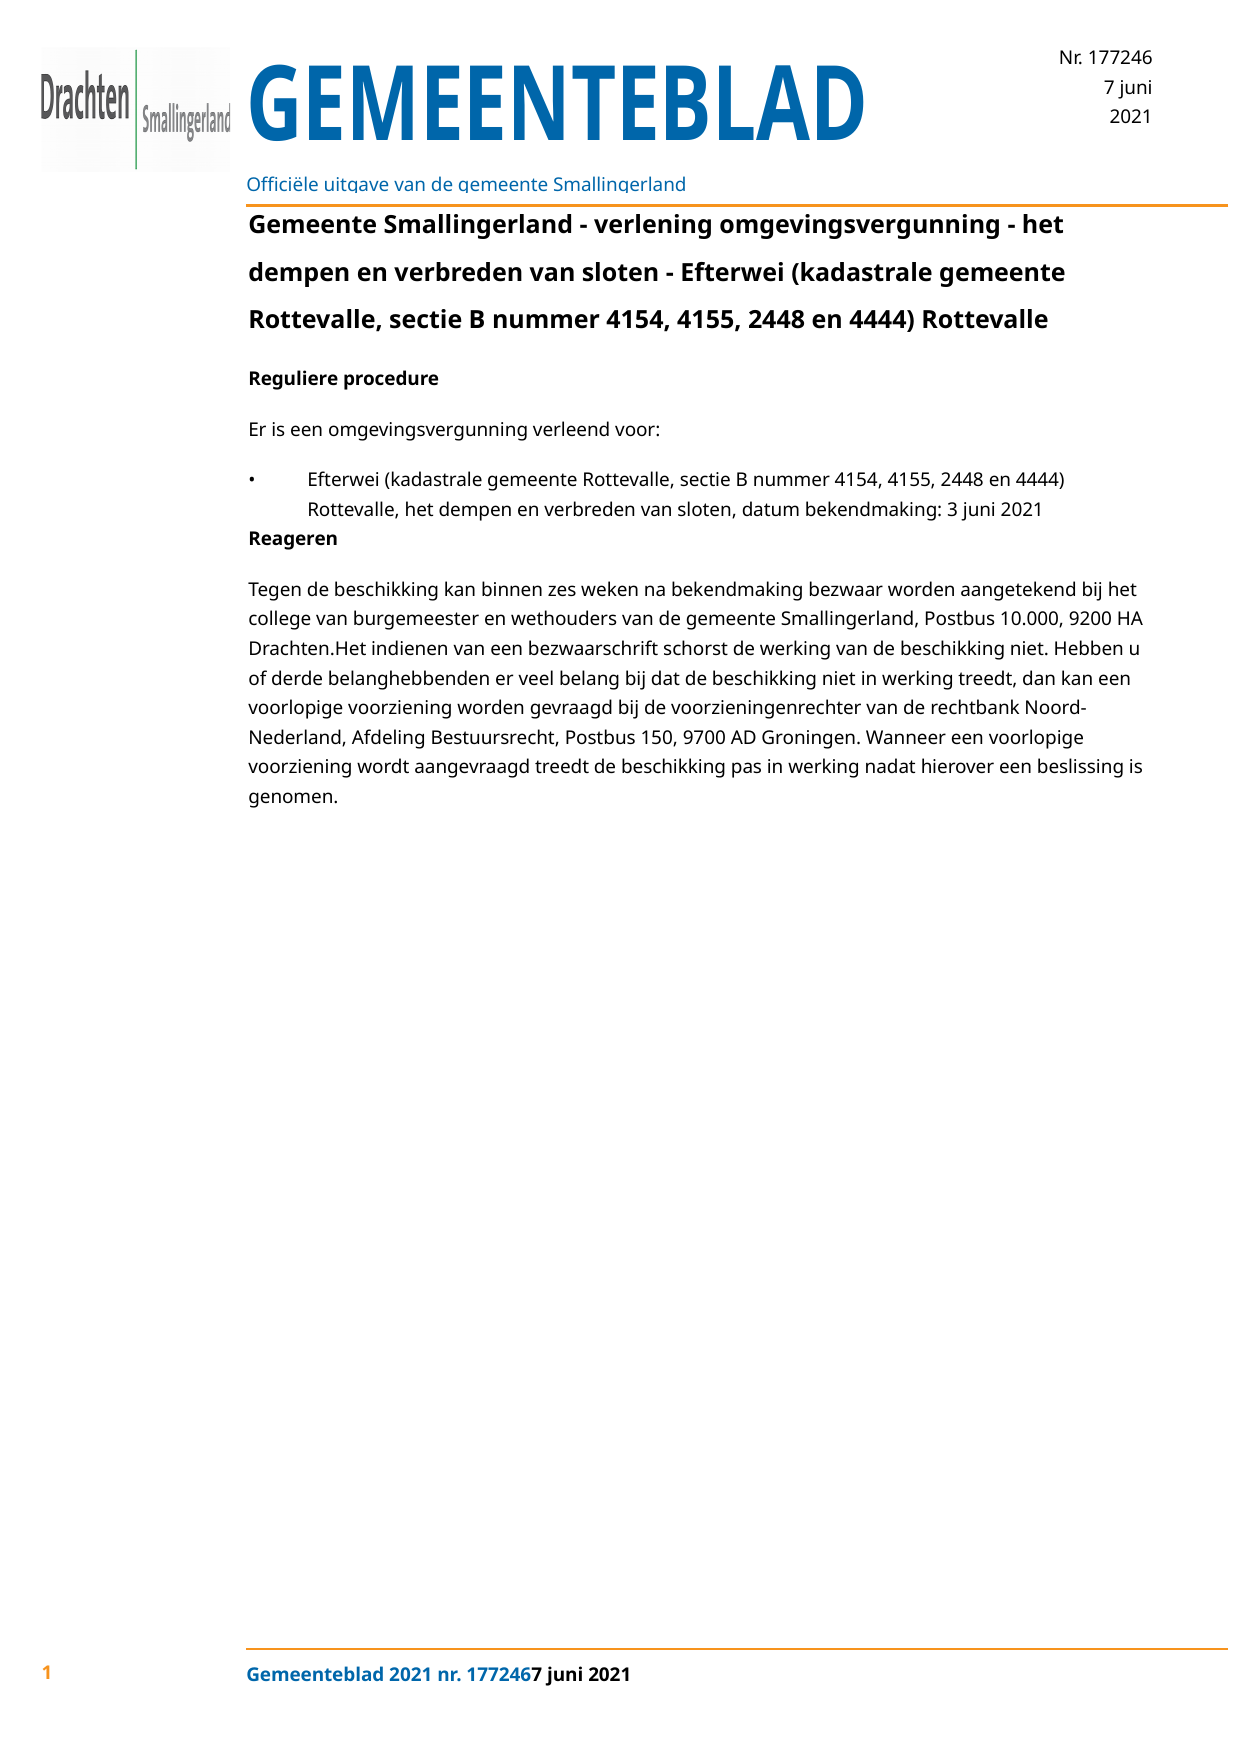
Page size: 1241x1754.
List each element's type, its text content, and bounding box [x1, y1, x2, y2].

text Reageren [248, 526, 1152, 551]
text Reguliere procedure [248, 366, 1152, 391]
picture [41, 47, 231, 172]
text Tegen de beschikking kan binnen zes weken na bekendmaking bezwaar worden aangetekend bij het college van burgemeester en wethouders van de gemeente Smallingerland, Postbus 10.000, 9200 HA Drachten.Het indienen van een bezwaarschrift schorst de werking van de beschikking niet. Hebben u of derde belanghebbenden er veel belang bij dat de beschikking niet in werking treedt, dan kan een voorlopige voorziening worden gevraagd bij de voorzieningenrechter van de rechtbank Noord-Nederland, Afdeling Bestuursrecht, Postbus 150, 9700 AD Groningen. Wanneer een voorlopige voorziening wordt aangevraagd treedt de beschikking pas in werking nadat hierover een beslissing is genomen. [248, 576, 1152, 809]
text Er is een omgevingsvergunning verleend voor: [248, 416, 1152, 442]
text Gemeente Smallingerland - verlening omgevingsvergunning - het dempen en verbreden van sloten - Efterwei (kadastrale gemeente Rottevalle, sectie B nummer 4154, 4155, 2448 en 4444) Rottevalle [248, 207, 1152, 336]
list Efterwei (kadastrale gemeente Rottevalle, sectie B nummer 4154, 4155, 2448 en 4444) Rottevalle, het dempen en verbreden van sloten, datum bekendmaking: 3 juni 2021 [248, 466, 1152, 522]
